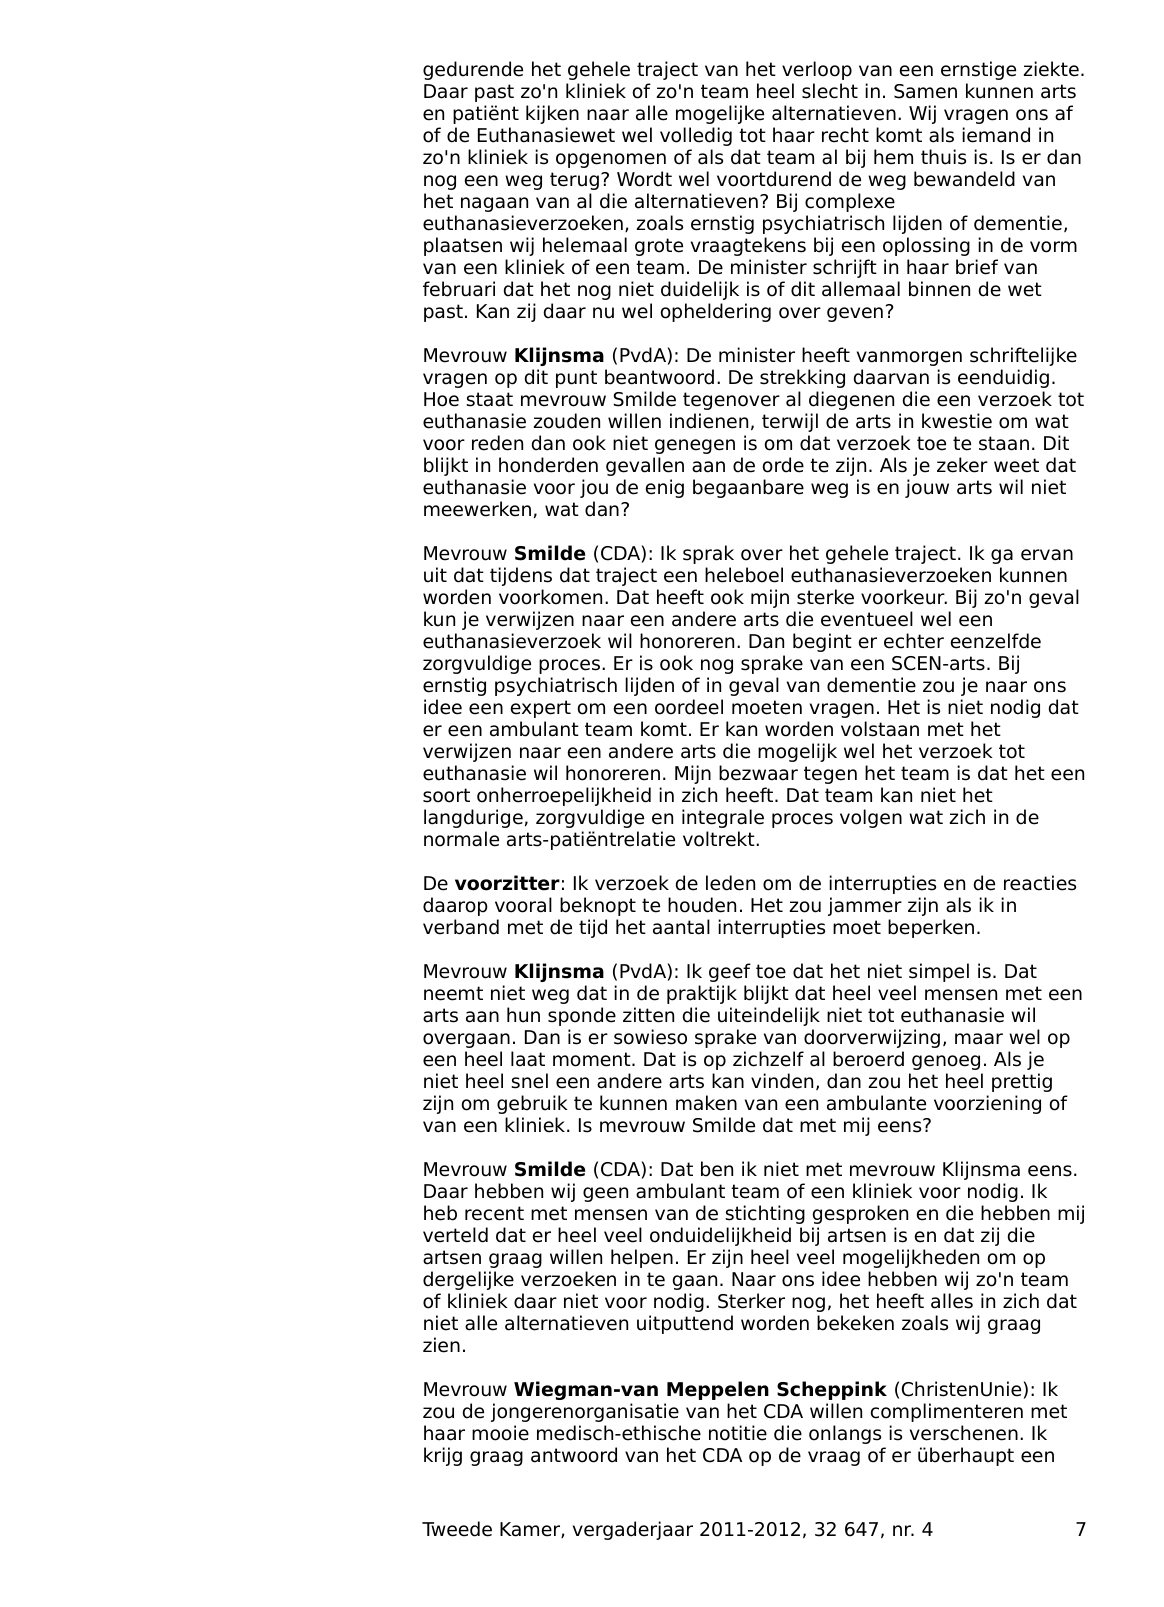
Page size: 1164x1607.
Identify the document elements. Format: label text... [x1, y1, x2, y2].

text Mevrouw Wiegman-van Meppelen Scheppink (ChristenUnie): Ik zou de jongerenorganisatie van het CDA willen complimenteren met haar mooie medisch-ethische notitie die onlangs is verschenen. Ik krijg graag antwoord van het CDA op de vraag of er überhaupt een [422, 1379, 1087, 1467]
text De voorzitter: Ik verzoek de leden om de interrupties en de reacties daarop vooral beknopt te houden. Het zou jammer zijn als ik in verband met de tijd het aantal interrupties moet beperken. [422, 873, 1087, 939]
text Mevrouw Klijnsma (PvdA): De minister heeft vanmorgen schriftelijke vragen op dit punt beantwoord. De strekking daarvan is eenduidig. Hoe staat mevrouw Smilde tegenover al diegenen die een verzoek tot euthanasie zouden willen indienen, terwijl de arts in kwestie om wat voor reden dan ook niet genegen is om dat verzoek toe te staan. Dit blijkt in honderden gevallen aan de orde te zijn. Als je zeker weet dat euthanasie voor jou de enig begaanbare weg is en jouw arts wil niet meewerken, wat dan? [422, 345, 1087, 521]
text gedurende het gehele traject van het verloop van een ernstige ziekte. Daar past zo'n kliniek of zo'n team heel slecht in. Samen kunnen arts en patiënt kijken naar alle mogelijke alternatieven. Wij vragen ons af of de Euthanasiewet wel volledig tot haar recht komt als iemand in zo'n kliniek is opgenomen of als dat team al bij hem thuis is. Is er dan nog een weg terug? Wordt wel voortdurend de weg bewandeld van het nagaan van al die alternatieven? Bij complexe euthanasieverzoeken, zoals ernstig psychiatrisch lijden of dementie, plaatsen wij helemaal grote vraagtekens bij een oplossing in de vorm van een kliniek of een team. De minister schrijft in haar brief van februari dat het nog niet duidelijk is of dit allemaal binnen de wet past. Kan zij daar nu wel opheldering over geven? [422, 59, 1087, 323]
text Mevrouw Smilde (CDA): Dat ben ik niet met mevrouw Klijnsma eens. Daar hebben wij geen ambulant team of een kliniek voor nodig. Ik heb recent met mensen van de stichting gesproken en die hebben mij verteld dat er heel veel onduidelijkheid bij artsen is en dat zij die artsen graag willen helpen. Er zijn heel veel mogelijkheden om op dergelijke verzoeken in te gaan. Naar ons idee hebben wij zo'n team of kliniek daar niet voor nodig. Sterker nog, het heeft alles in zich dat niet alle alternatieven uitputtend worden bekeken zoals wij graag zien. [422, 1159, 1087, 1357]
text Mevrouw Klijnsma (PvdA): Ik geef toe dat het niet simpel is. Dat neemt niet weg dat in de praktijk blijkt dat heel veel mensen met een arts aan hun sponde zitten die uiteindelijk niet tot euthanasie wil overgaan. Dan is er sowieso sprake van doorverwijzing, maar wel op een heel laat moment. Dat is op zichzelf al beroerd genoeg. Als je niet heel snel een andere arts kan vinden, dan zou het heel prettig zijn om gebruik te kunnen maken van een ambulante voorziening of van een kliniek. Is mevrouw Smilde dat met mij eens? [422, 961, 1087, 1137]
text Mevrouw Smilde (CDA): Ik sprak over het gehele traject. Ik ga ervan uit dat tijdens dat traject een heleboel euthanasieverzoeken kunnen worden voorkomen. Dat heeft ook mijn sterke voorkeur. Bij zo'n geval kun je verwijzen naar een andere arts die eventueel wel een euthanasieverzoek wil honoreren. Dan begint er echter eenzelfde zorgvuldige proces. Er is ook nog sprake van een SCEN-arts. Bij ernstig psychiatrisch lijden of in geval van dementie zou je naar ons idee een expert om een oordeel moeten vragen. Het is niet nodig dat er een ambulant team komt. Er kan worden volstaan met het verwijzen naar een andere arts die mogelijk wel het verzoek tot euthanasie wil honoreren. Mijn bezwaar tegen het team is dat het een soort onherroepelijkheid in zich heeft. Dat team kan niet het langdurige, zorgvuldige en integrale proces volgen wat zich in de normale arts-patiëntrelatie voltrekt. [422, 543, 1087, 851]
